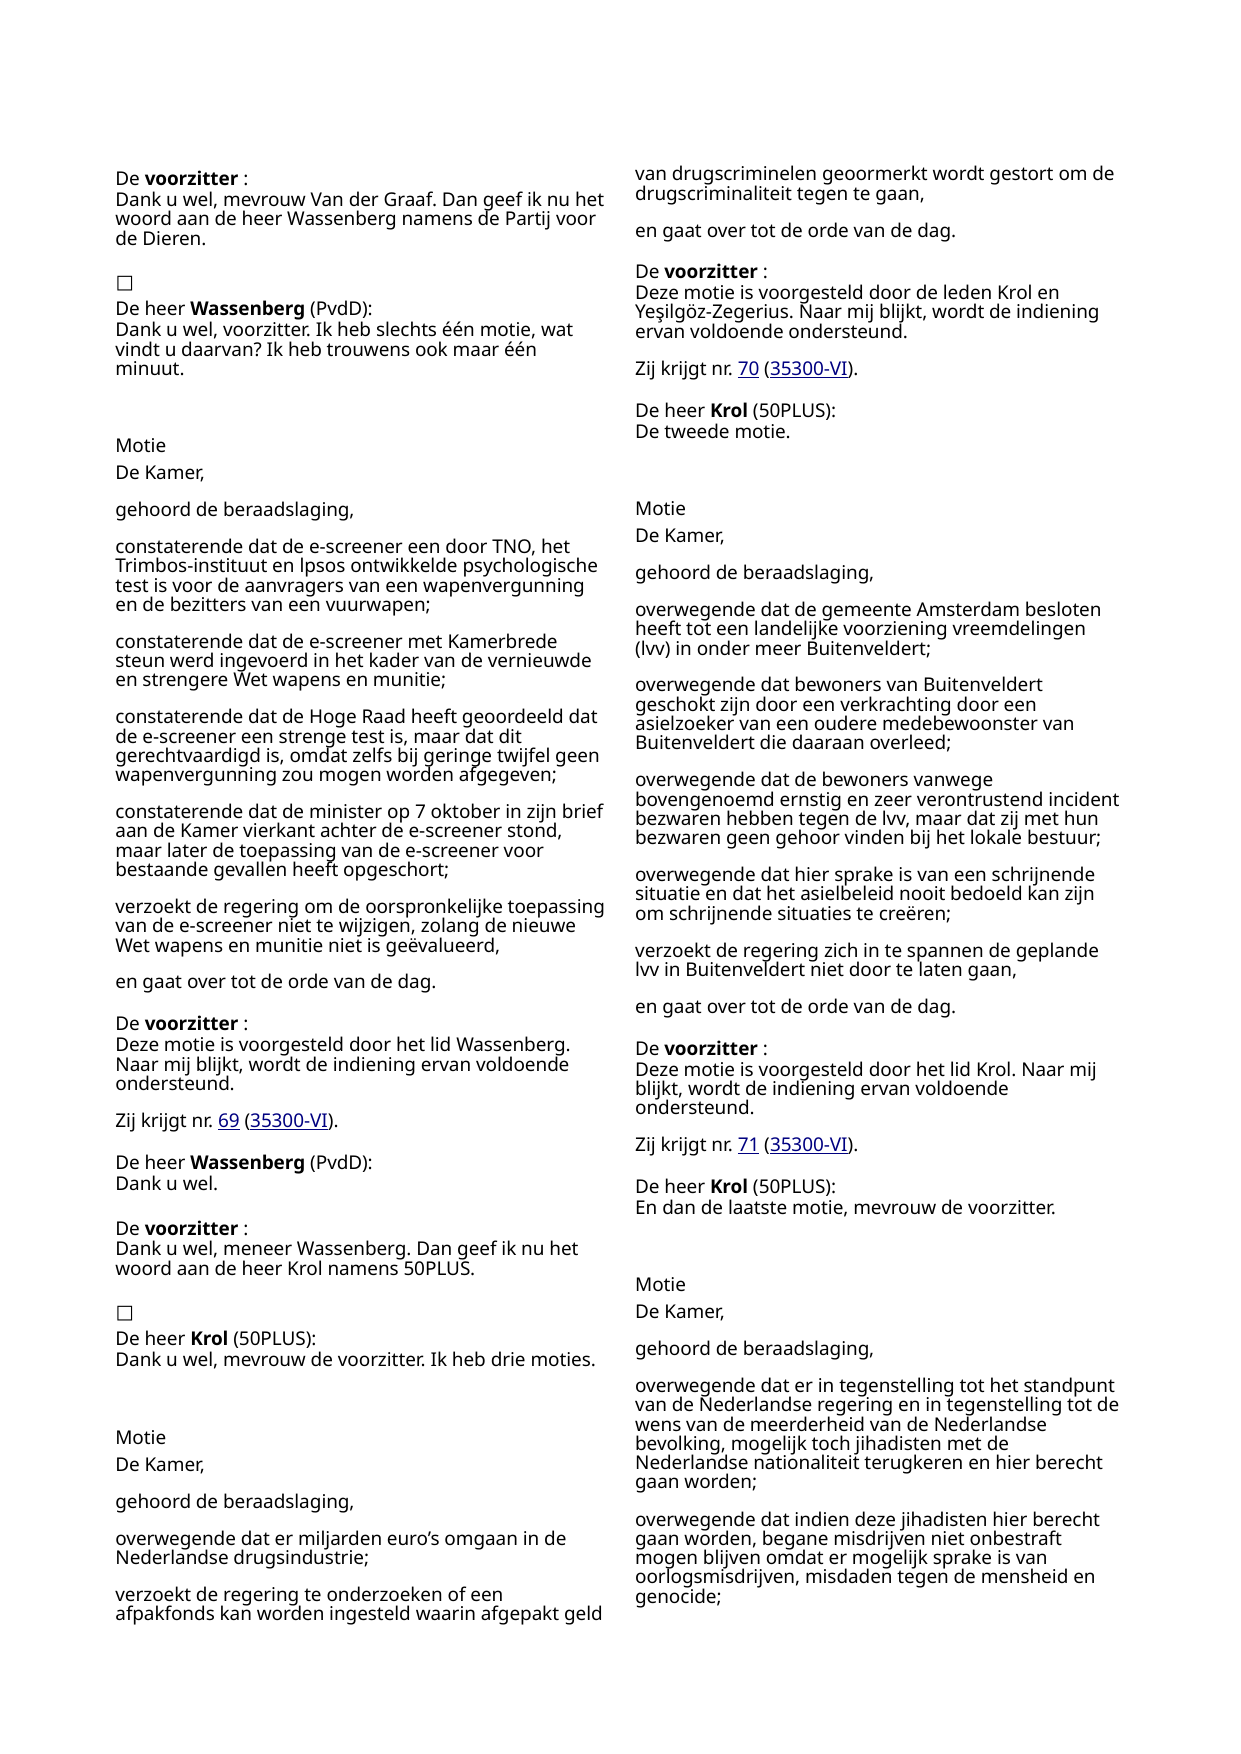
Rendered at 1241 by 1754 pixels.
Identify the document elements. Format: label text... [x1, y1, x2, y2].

text overwegende dat indien deze jihadisten hier berecht gaan worden, begane misdrijven niet onbestraft mogen blijven omdat er mogelijk sprake is van oorlogsmisdrijven, misdaden tegen de mensheid en genocide; [635, 1511, 1125, 1607]
text constaterende dat de e-screener met Kamerbrede steun werd ingevoerd in het kader van de vernieuwde en strengere Wet wapens en munitie; [115, 633, 605, 691]
text De Kamer, [635, 527, 1125, 546]
text De voorzitter : [635, 1035, 1125, 1061]
text Zij krijgt nr. 71 (35300-VI). [635, 1136, 1125, 1155]
text Dank u wel, mevrouw Van der Graaf. Dan geef ik nu het woord aan de heer Wassenberg namens de Partij voor de Dieren. [115, 191, 605, 249]
text overwegende dat de gemeente Amsterdam besloten heeft tot een landelijke voorziening vreemdelingen (lvv) in onder meer Buitenveldert; [635, 601, 1125, 659]
text van drugscriminelen geoormerkt wordt gestort om de drugscriminaliteit tegen te gaan, [635, 165, 1125, 204]
text De Kamer, [635, 1303, 1125, 1322]
text De Kamer, [115, 1456, 605, 1475]
text De voorzitter : [115, 1215, 605, 1240]
text overwegende dat er in tegenstelling tot het standpunt van de Nederlandse regering en in tegenstelling tot de wens van de meerderheid van de Nederlandse bevolking, mogelijk toch jihadisten met de Nederlandse nationaliteit terugkeren en hier berecht gaan worden; [635, 1377, 1125, 1493]
text Dank u wel, meneer Wassenberg. Dan geef ik nu het woord aan de heer Krol namens 50PLUS. [115, 1240, 605, 1279]
text Motie [635, 495, 1125, 521]
text De voorzitter : [115, 165, 605, 191]
text gehoord de beraadslaging, [115, 501, 605, 520]
text Zij krijgt nr. 70 (35300-VI). [635, 360, 1125, 379]
text De voorzitter : [635, 258, 1125, 284]
text Deze motie is voorgesteld door het lid Wassenberg. Naar mij blijkt, wordt de indiening ervan voldoende ondersteund. [115, 1036, 605, 1094]
text De Kamer, [115, 464, 605, 483]
text gehoord de beraadslaging, [115, 1493, 605, 1512]
text Dank u wel, mevrouw de voorzitter. Ik heb drie moties. [115, 1351, 605, 1371]
text Zij krijgt nr. 69 (35300-VI). [115, 1112, 605, 1131]
text overwegende dat er miljarden euro’s omgaan in de Nederlandse drugsindustrie; [115, 1529, 605, 1568]
text Motie [115, 432, 605, 458]
text gehoord de beraadslaging, [635, 564, 1125, 583]
text overwegende dat de bewoners vanwege bovengenoemd ernstig en zeer verontrustend incident bezwaren hebben tegen de lvv, maar dat zij met hun bezwaren geen gehoor vinden bij het lokale bestuur; [635, 771, 1125, 848]
text overwegende dat bewoners van Buitenveldert geschokt zijn door een verkrachting door een asielzoeker van een oudere medebewoonster van Buitenveldert die daaraan overleed; [635, 676, 1125, 753]
text De heer Wassenberg (PvdD): [115, 1149, 605, 1174]
text gehoord de beraadslaging, [635, 1340, 1125, 1359]
text constaterende dat de e-screener een door TNO, het Trimbos-instituut en lpsos ontwikkelde psychologische test is voor de aanvragers van een wapenvergunning en de bezitters van een vuurwapen; [115, 538, 605, 615]
text Motie [115, 1424, 605, 1450]
text Dank u wel, voorzitter. Ik heb slechts één motie, wat vindt u daarvan? Ik heb trouwens ook maar één minuut. [115, 321, 605, 379]
text en gaat over tot de orde van de dag. [635, 222, 1125, 241]
text De voorzitter : [115, 1011, 605, 1036]
text De heer Krol (50PLUS): [115, 1326, 605, 1351]
text overwegende dat hier sprake is van een schrijnende situatie en dat het asielbeleid nooit bedoeld kan zijn om schrijnende situaties te creëren; [635, 866, 1125, 924]
text Deze motie is voorgesteld door het lid Krol. Naar mij blijkt, wordt de indiening ervan voldoende ondersteund. [635, 1061, 1125, 1118]
text En dan de laatste motie, mevrouw de voorzitter. [635, 1199, 1125, 1218]
text ⬜ [115, 270, 605, 296]
text en gaat over tot de orde van de dag. [115, 973, 605, 993]
text Motie [635, 1272, 1125, 1297]
text ⬜ [115, 1300, 605, 1326]
text verzoekt de regering zich in te spannen de geplande lvv in Buitenveldert niet door te laten gaan, [635, 942, 1125, 980]
text De heer Wassenberg (PvdD): [115, 296, 605, 321]
text Deze motie is voorgesteld door de leden Krol en Yeşilgöz-Zegerius. Naar mij blijkt, wordt de indiening ervan voldoende ondersteund. [635, 284, 1125, 342]
text verzoekt de regering om de oorspronkelijke toepassing van de e-screener niet te wijzigen, zolang de nieuwe Wet wapens en munitie niet is geëvalueerd, [115, 898, 605, 956]
text en gaat over tot de orde van de dag. [635, 998, 1125, 1017]
text De tweede motie. [635, 423, 1125, 442]
text De heer Krol (50PLUS): [635, 397, 1125, 423]
text constaterende dat de Hoge Raad heeft geoordeeld dat de e-screener een strenge test is, maar dat dit gerechtvaardigd is, omdat zelfs bij geringe twijfel geen wapenvergunning zou mogen worden afgegeven; [115, 708, 605, 786]
text verzoekt de regering te onderzoeken of een afpakfonds kan worden ingesteld waarin afgepakt geld [115, 1586, 605, 1624]
text Dank u wel. [115, 1174, 605, 1194]
text De heer Krol (50PLUS): [635, 1173, 1125, 1199]
text constaterende dat de minister op 7 oktober in zijn brief aan de Kamer vierkant achter de e-screener stond, maar later de toepassing van de e-screener voor bestaande gevallen heeft opgeschort; [115, 803, 605, 880]
